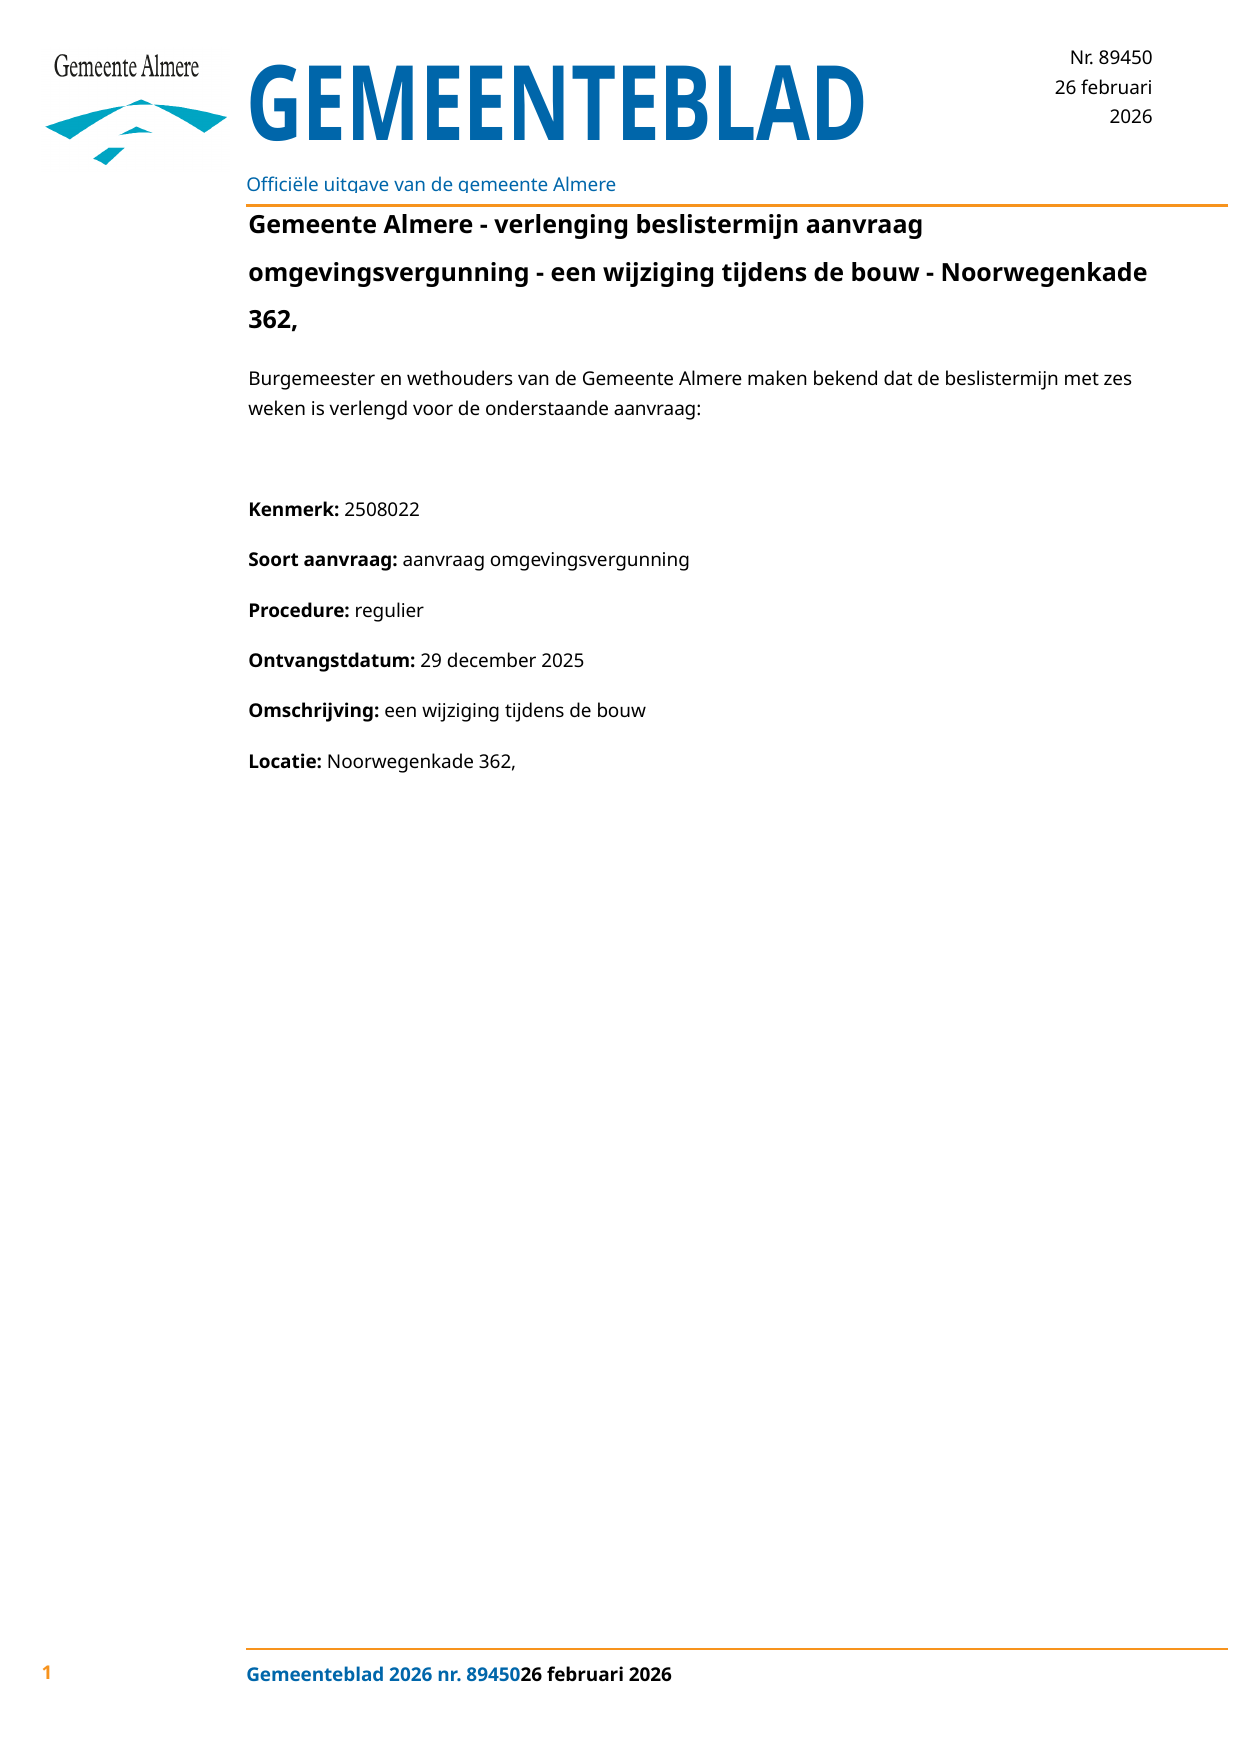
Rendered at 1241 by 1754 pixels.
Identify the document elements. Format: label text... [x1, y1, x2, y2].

text Omschrijving: een wijziging tijdens de bouw [248, 698, 1152, 723]
text Ontvangstdatum: 29 december 2025 [248, 647, 1152, 673]
text Locatie: Noorwegenkade 362, [248, 748, 1152, 774]
text Gemeente Almere - verlenging beslistermijn aanvraag omgevingsvergunning - een wijziging tijdens de bouw - Noorwegenkade 362, [248, 207, 1152, 336]
text Procedure: regulier [248, 597, 1152, 622]
text Soort aanvraag: aanvraag omgevingsvergunning [248, 546, 1152, 572]
text Kenmerk: 2508022 [248, 496, 1152, 522]
picture [41, 47, 231, 172]
text Burgemeester en wethouders van de Gemeente Almere maken bekend dat de beslistermijn met zes weken is verlengd voor de onderstaande aanvraag: [248, 366, 1152, 421]
